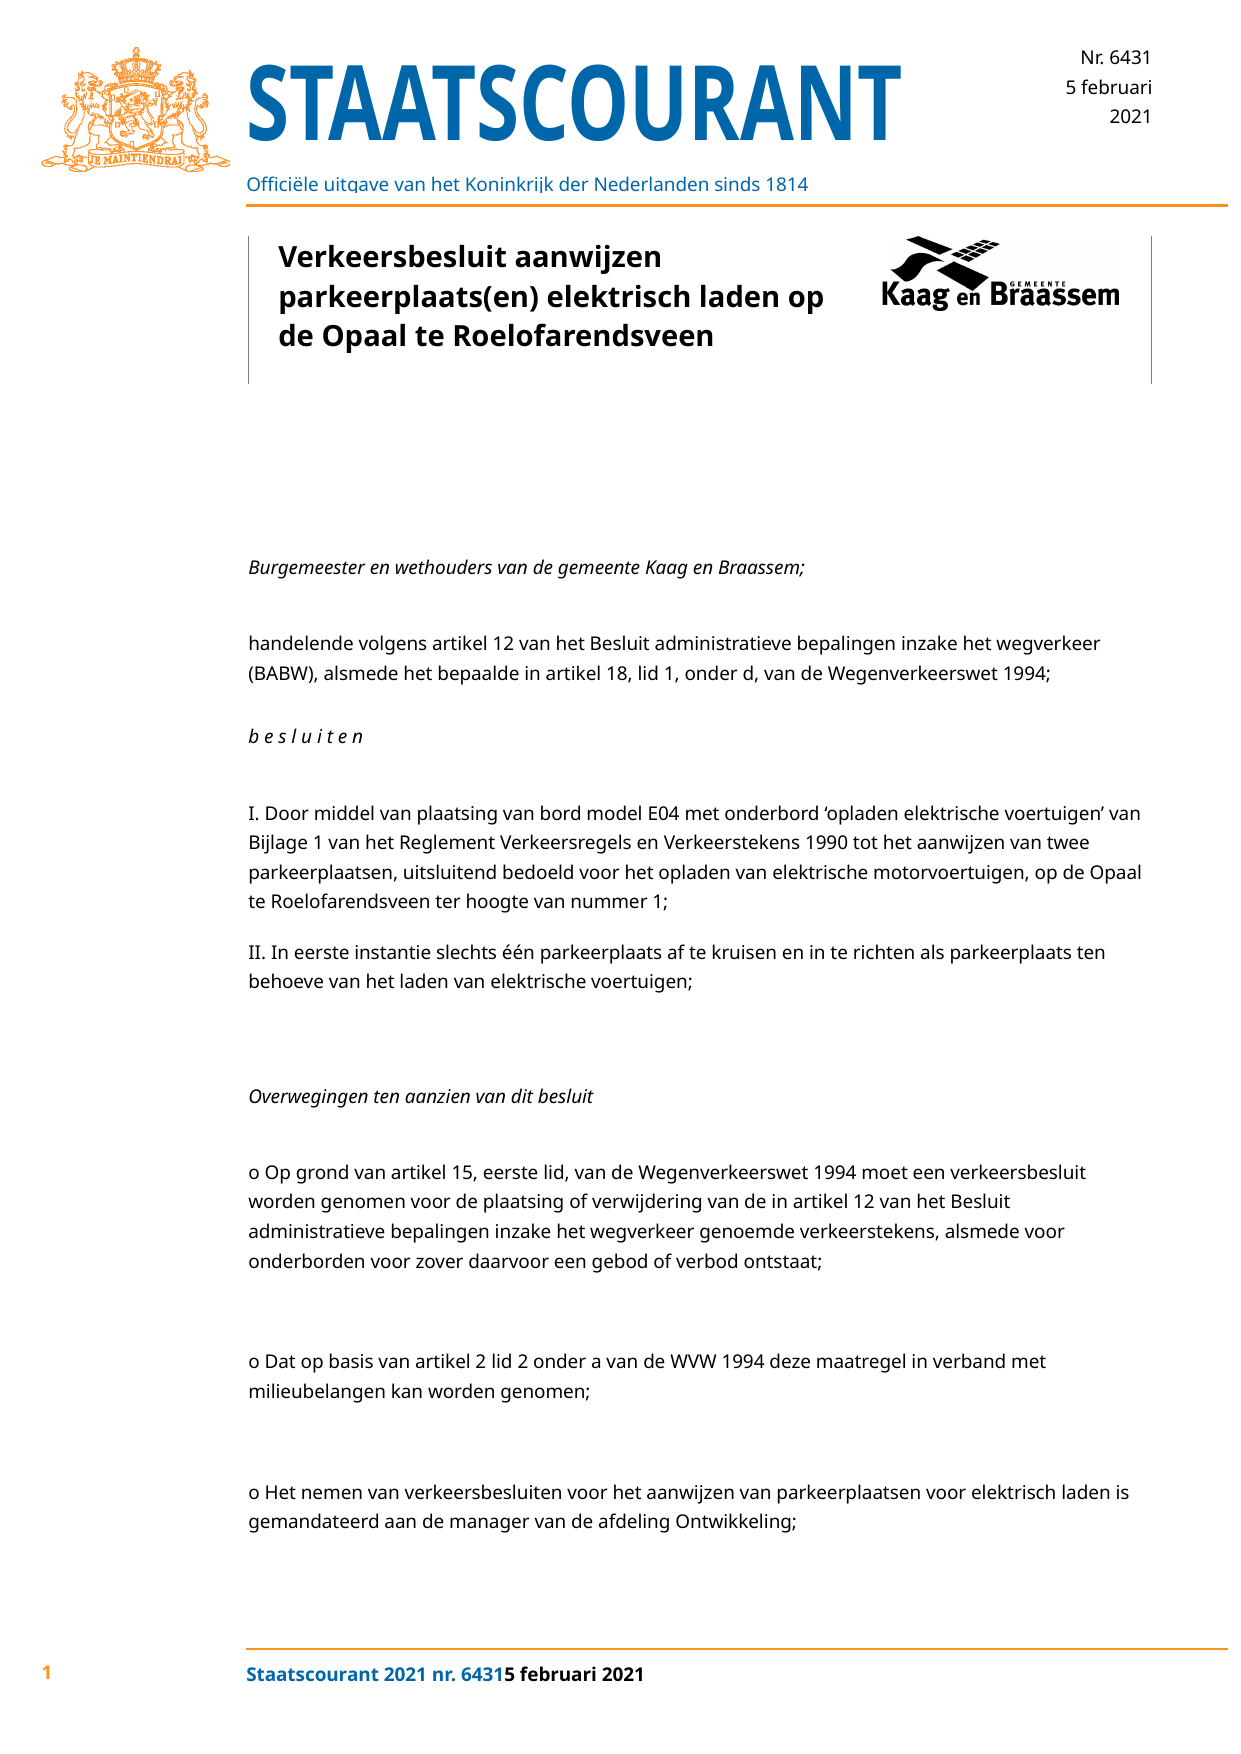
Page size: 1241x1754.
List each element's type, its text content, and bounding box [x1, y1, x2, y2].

text handelende volgens artikel 12 van het Besluit administratieve bepalingen inzake het wegverkeer (BABW), alsmede het bepaalde in artikel 18, lid 1, onder d, van de Wegenverkeerswet 1994; [248, 630, 1152, 686]
text o Op grond van artikel 15, eerste lid, van de Wegenverkeerswet 1994 moet een verkeersbesluit worden genomen voor de plaatsing of verwijdering van de in artikel 12 van het Besluit administratieve bepalingen inzake het wegverkeer genoemde verkeerstekens, alsmede voor onderborden voor zover daarvoor een gebod of verbod ontstaat; [248, 1159, 1152, 1274]
picture [41, 47, 231, 172]
text b e s l u i t e n [248, 724, 1152, 749]
text Overwegingen ten aanzien van dit besluit [248, 1083, 1152, 1109]
text Burgemeester en wethouders van de gemeente Kaag en Braassem; [248, 554, 1152, 580]
picture [882, 236, 1119, 311]
text I. Door middel van plaatsing van bord model E04 met onderbord ‘opladen elektrische voertuigen’ van Bijlage 1 van het Reglement Verkeersregels en Verkeerstekens 1990 tot het aanwijzen van twee parkeerplaatsen, uitsluitend bedoeld voor het opladen van elektrische motorvoertuigen, op de Opaal te Roelofarendsveen ter hoogte van nummer 1; [248, 800, 1152, 914]
text o Het nemen van verkeersbesluiten voor het aanwijzen van parkeerplaatsen voor elektrisch laden is gemandateerd aan de manager van de afdeling Ontwikkeling; [248, 1479, 1152, 1534]
table_header Verkeersbesluit aanwijzen parkeerplaats(en) elektrisch laden op de Opaal te Roelofarendsveen [249, 236, 850, 384]
text II. In eerste instantie slechts één parkeerplaats af te kruisen en in te richten als parkeerplaats ten behoeve van het laden van elektrische voertuigen; [248, 939, 1152, 994]
table_header [850, 236, 1151, 384]
text o Dat op basis van artikel 2 lid 2 onder a van de WVW 1994 deze maatregel in verband met milieubelangen kan worden genomen; [248, 1349, 1152, 1404]
